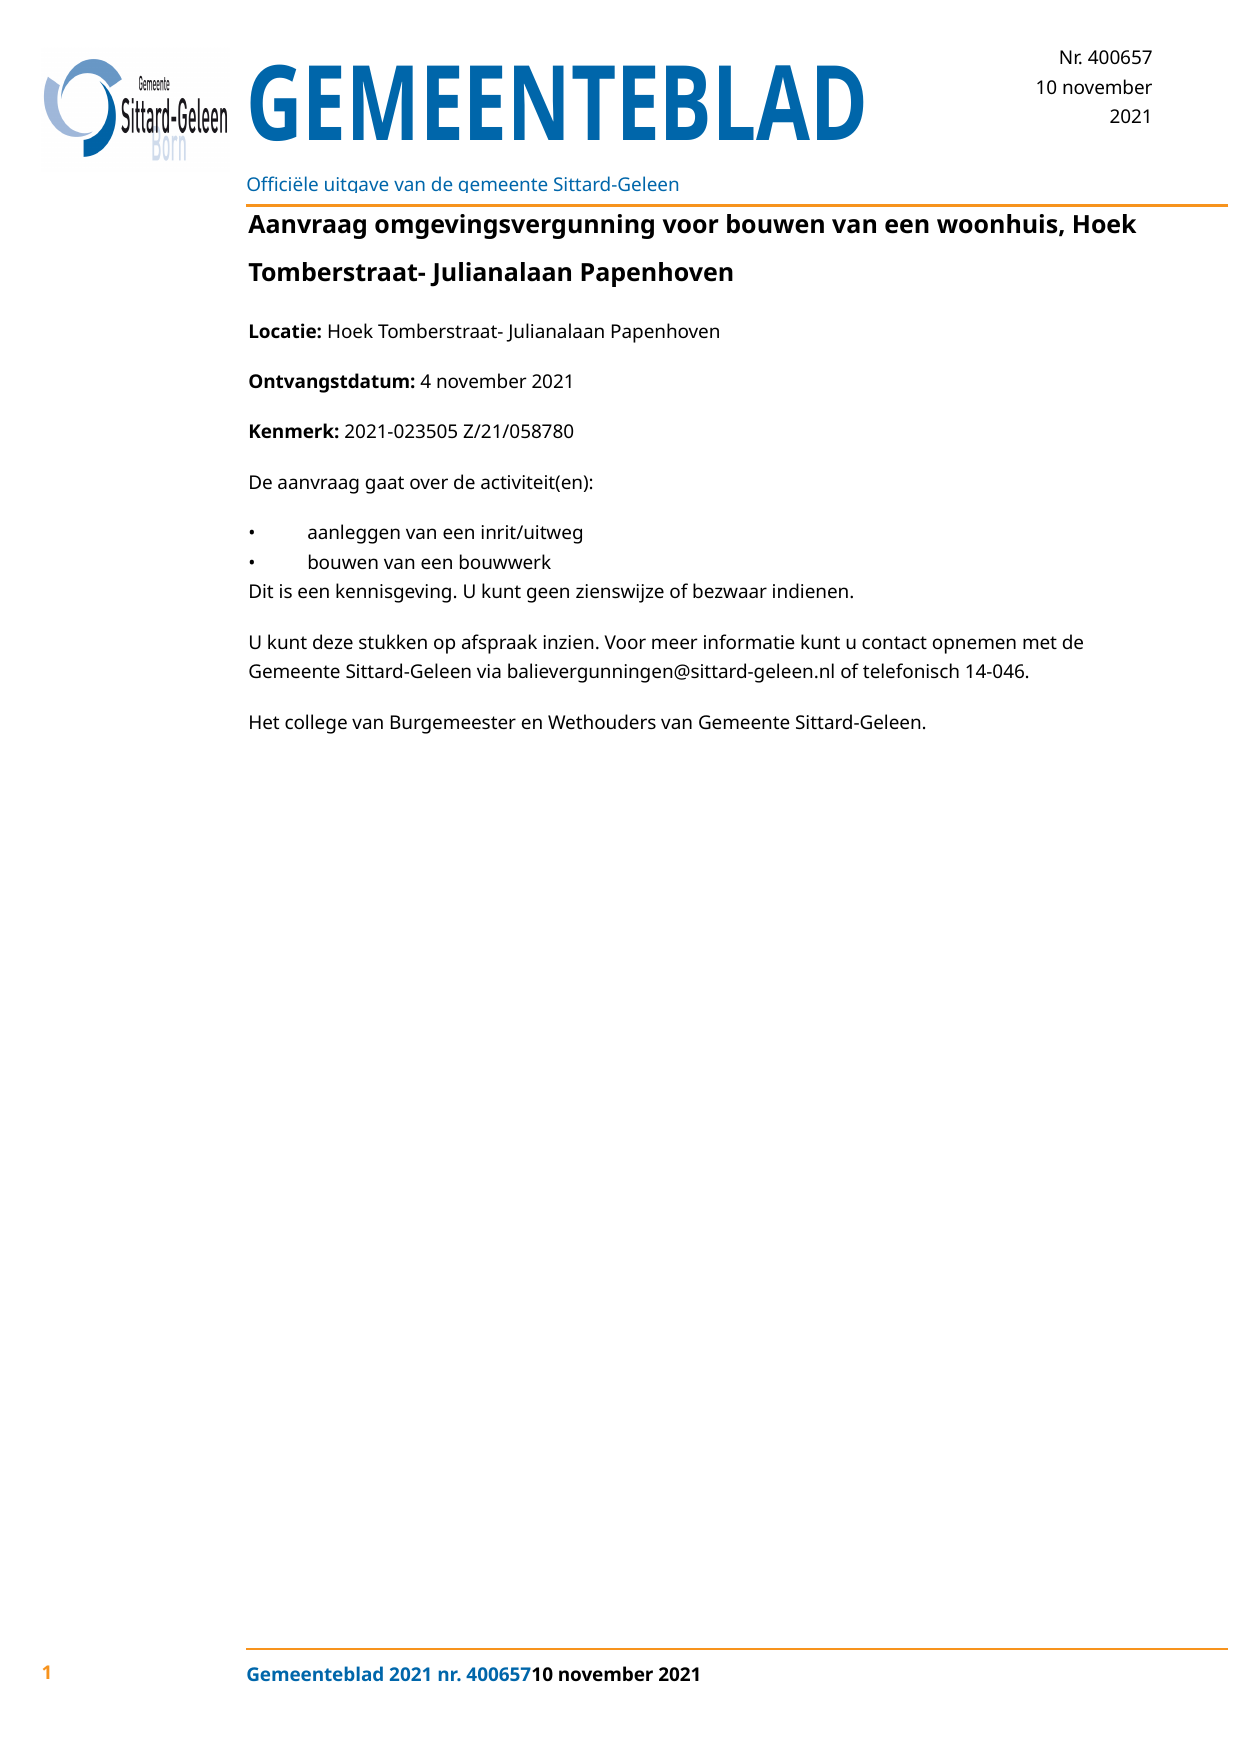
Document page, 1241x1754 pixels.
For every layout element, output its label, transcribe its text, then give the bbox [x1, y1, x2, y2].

text Aanvraag omgevingsvergunning voor bouwen van een woonhuis, Hoek Tomberstraat- Julianalaan Papenhoven [248, 207, 1152, 288]
list aanleggen van een inrit/uitweg [248, 519, 1152, 545]
text Ontvangstdatum: 4 november 2021 [248, 368, 1152, 394]
text Dit is een kennisgeving. U kunt geen zienswijze of bezwaar indienen. [248, 579, 1152, 604]
list bouwen van een bouwwerk [248, 549, 1152, 575]
text U kunt deze stukken op afspraak inzien. Voor meer informatie kunt u contact opnemen met de Gemeente Sittard-Geleen via balievergunningen@sittard-geleen.nl of telefonisch 14-046. [248, 629, 1152, 684]
text Kenmerk: 2021-023505 Z/21/058780 [248, 419, 1152, 444]
picture [41, 47, 231, 172]
text De aanvraag gaat over de activiteit(en): [248, 469, 1152, 495]
text Het college van Burgemeester en Wethouders van Gemeente Sittard-Geleen. [248, 709, 1152, 735]
text Locatie: Hoek Tomberstraat- Julianalaan Papenhoven [248, 318, 1152, 344]
